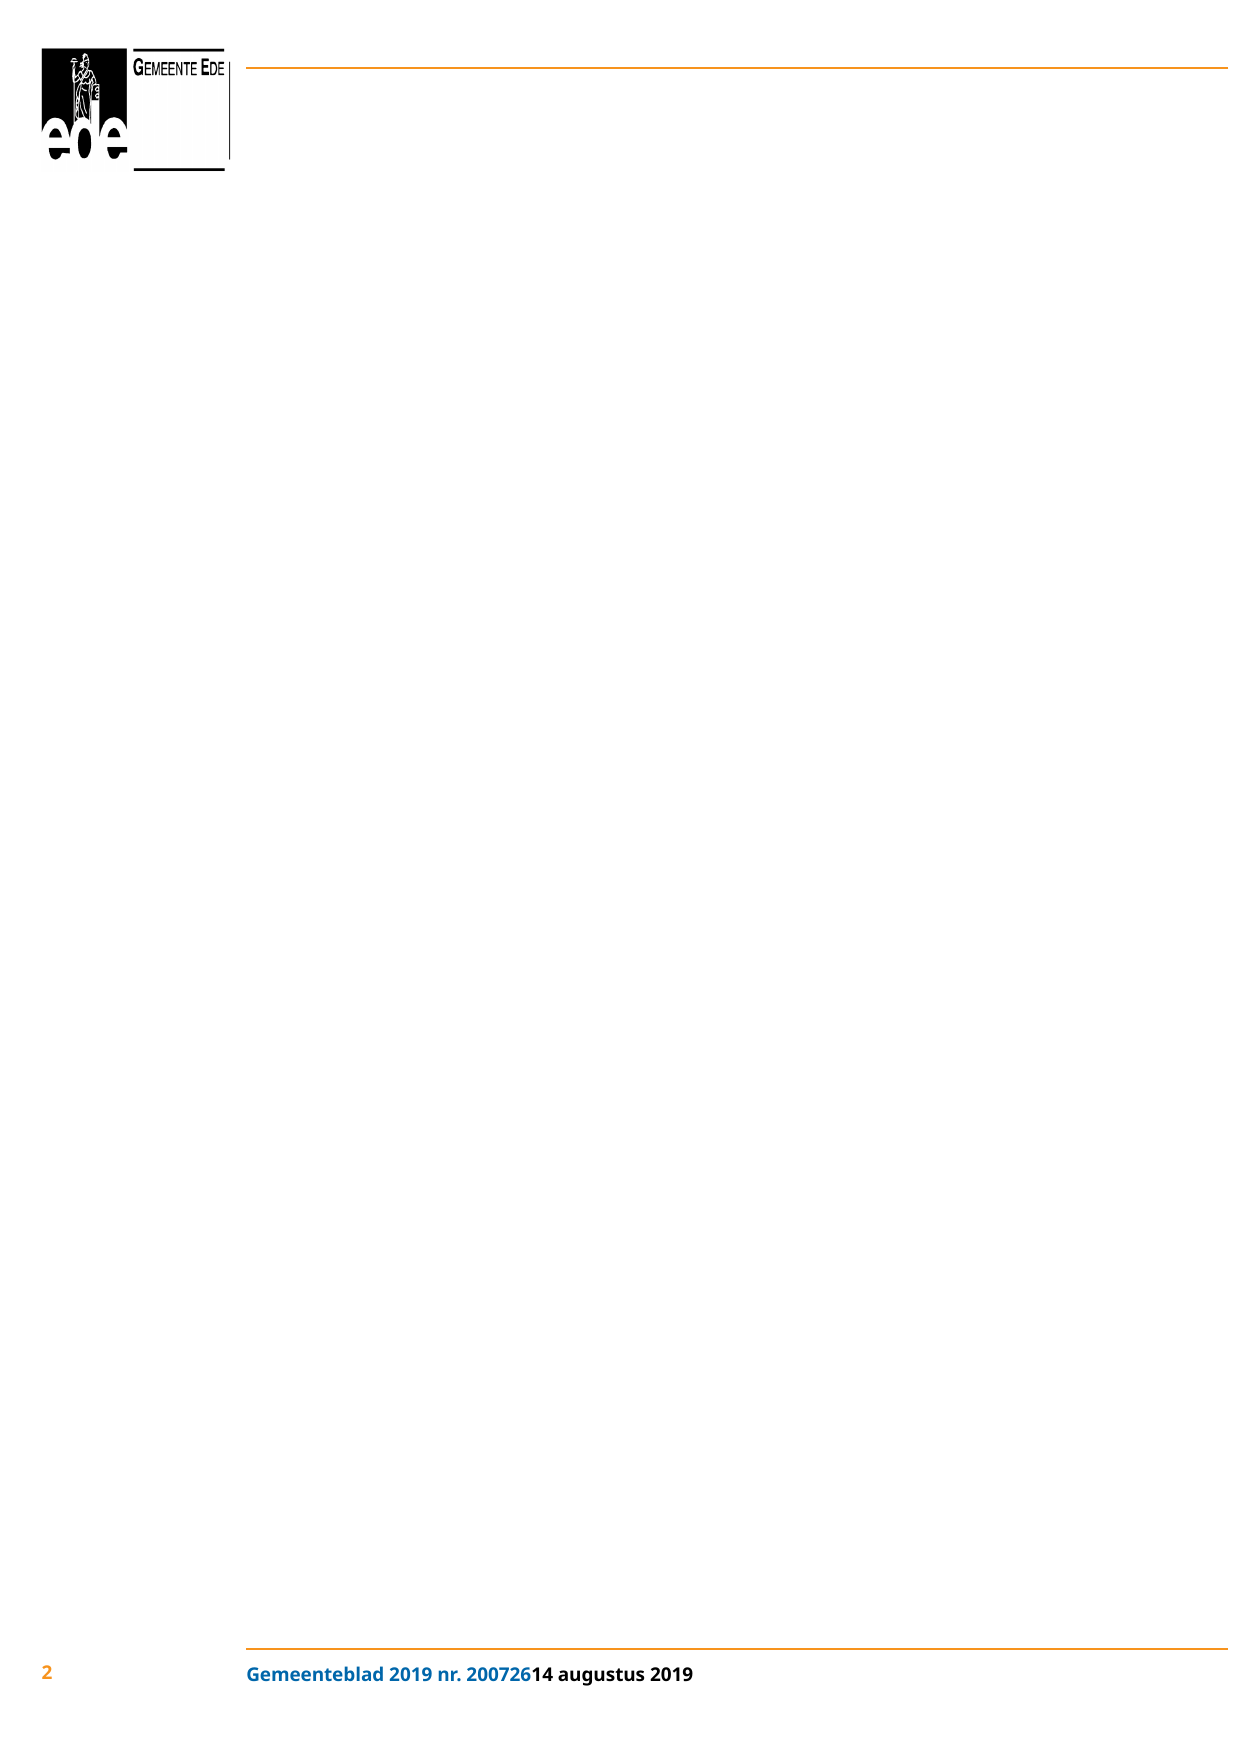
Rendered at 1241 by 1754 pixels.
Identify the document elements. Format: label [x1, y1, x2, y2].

picture [41, 47, 231, 172]
